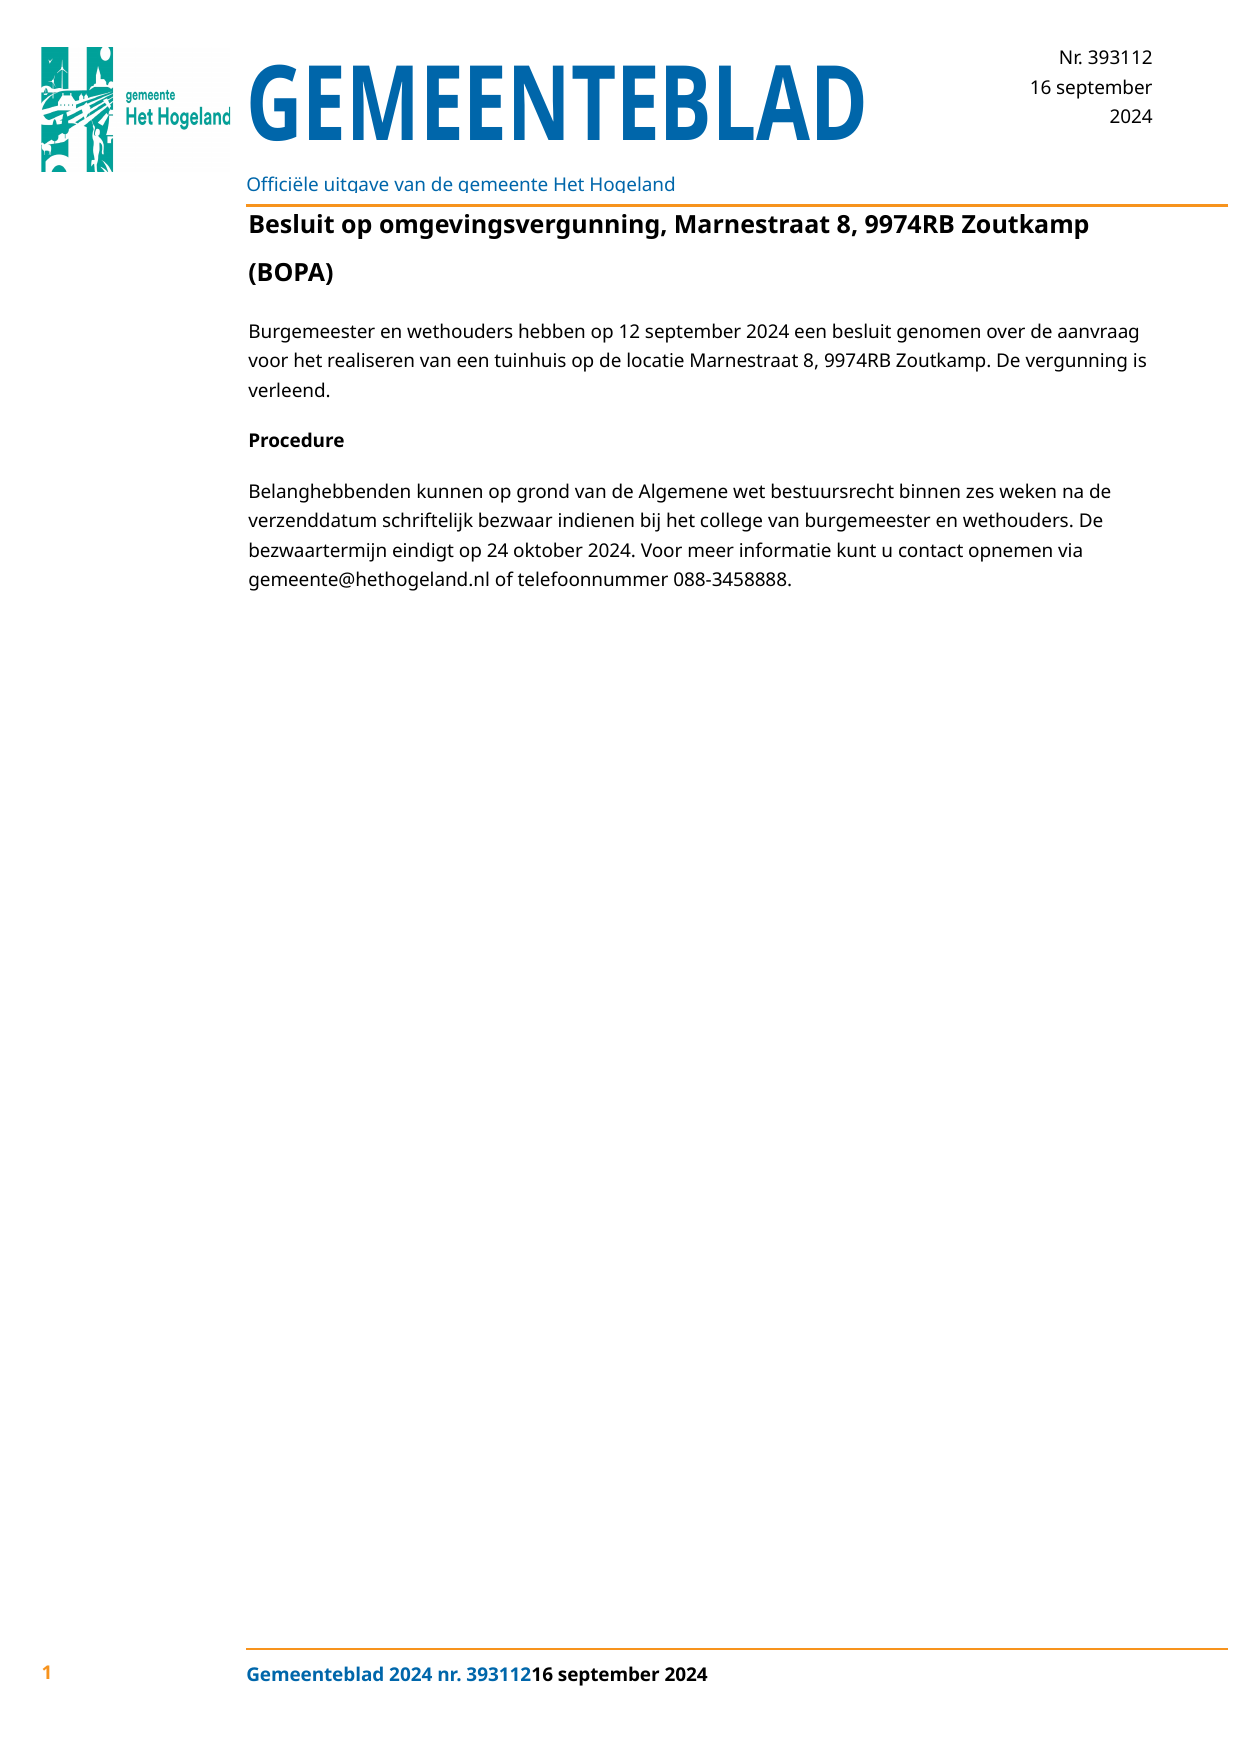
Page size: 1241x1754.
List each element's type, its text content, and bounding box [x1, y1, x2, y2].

picture [41, 47, 231, 172]
text Belanghebbenden kunnen op grond van de Algemene wet bestuursrecht binnen zes weken na de verzenddatum schriftelijk bezwaar indienen bij het college van burgemeester en wethouders. De bezwaartermijn eindigt op 24 oktober 2024. Voor meer informatie kunt u contact opnemen via gemeente@hethogeland.nl of telefoonnummer 088-3458888. [248, 478, 1152, 592]
text Besluit op omgevingsvergunning, Marnestraat 8, 9974RB Zoutkamp (BOPA) [248, 207, 1152, 288]
text Burgemeester en wethouders hebben op 12 september 2024 een besluit genomen over de aanvraag voor het realiseren van een tuinhuis op de locatie Marnestraat 8, 9974RB Zoutkamp. De vergunning is verleend. [248, 318, 1152, 403]
text Procedure [248, 427, 1152, 453]
